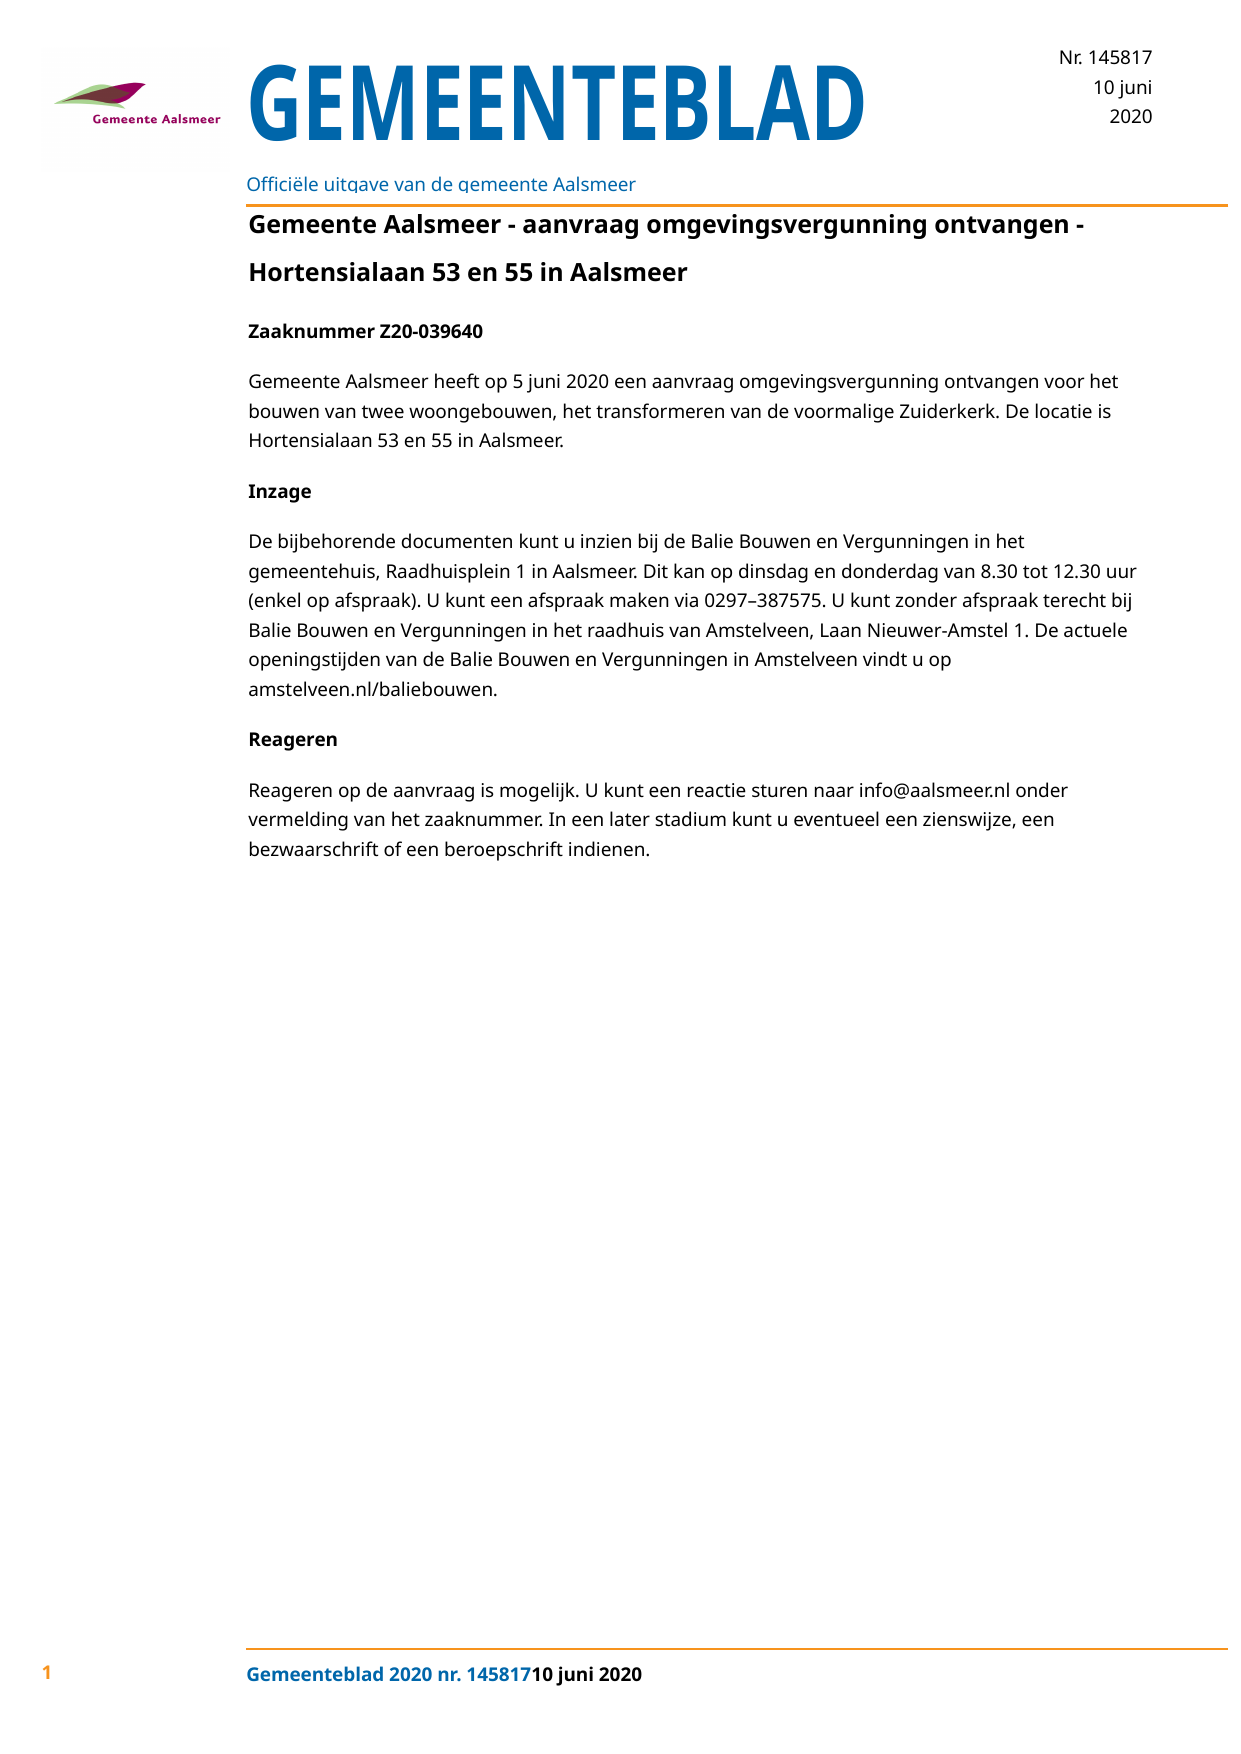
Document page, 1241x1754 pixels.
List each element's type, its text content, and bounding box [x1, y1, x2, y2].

text De bijbehorende documenten kunt u inzien bij de Balie Bouwen en Vergunningen in het gemeentehuis, Raadhuisplein 1 in Aalsmeer. Dit kan op dinsdag en donderdag van 8.30 tot 12.30 uur (enkel op afspraak). U kunt een afspraak maken via 0297–387575. U kunt zonder afspraak terecht bij Balie Bouwen en Vergunningen in het raadhuis van Amstelveen, Laan Nieuwer-Amstel 1. De actuele openingstijden van de Balie Bouwen en Vergunningen in Amstelveen vindt u op amstelveen.nl/baliebouwen. [248, 528, 1152, 702]
text Gemeente Aalsmeer heeft op 5 juni 2020 een aanvraag omgevingsvergunning ontvangen voor het bouwen van twee woongebouwen, het transformeren van de voormalige Zuiderkerk. De locatie is Hortensialaan 53 en 55 in Aalsmeer. [248, 368, 1152, 453]
text Reageren op de aanvraag is mogelijk. U kunt een reactie sturen naar info@aalsmeer.nl onder vermelding van het zaaknummer. In een later stadium kunt u eventueel een zienswijze, een bezwaarschrift of een beroepschrift indienen. [248, 777, 1152, 862]
text Zaaknummer Z20-039640 [248, 318, 1152, 344]
text Gemeente Aalsmeer - aanvraag omgevingsvergunning ontvangen - Hortensialaan 53 en 55 in Aalsmeer [248, 207, 1152, 288]
picture [41, 47, 231, 172]
text Inzage [248, 478, 1152, 504]
text Reageren [248, 727, 1152, 752]
